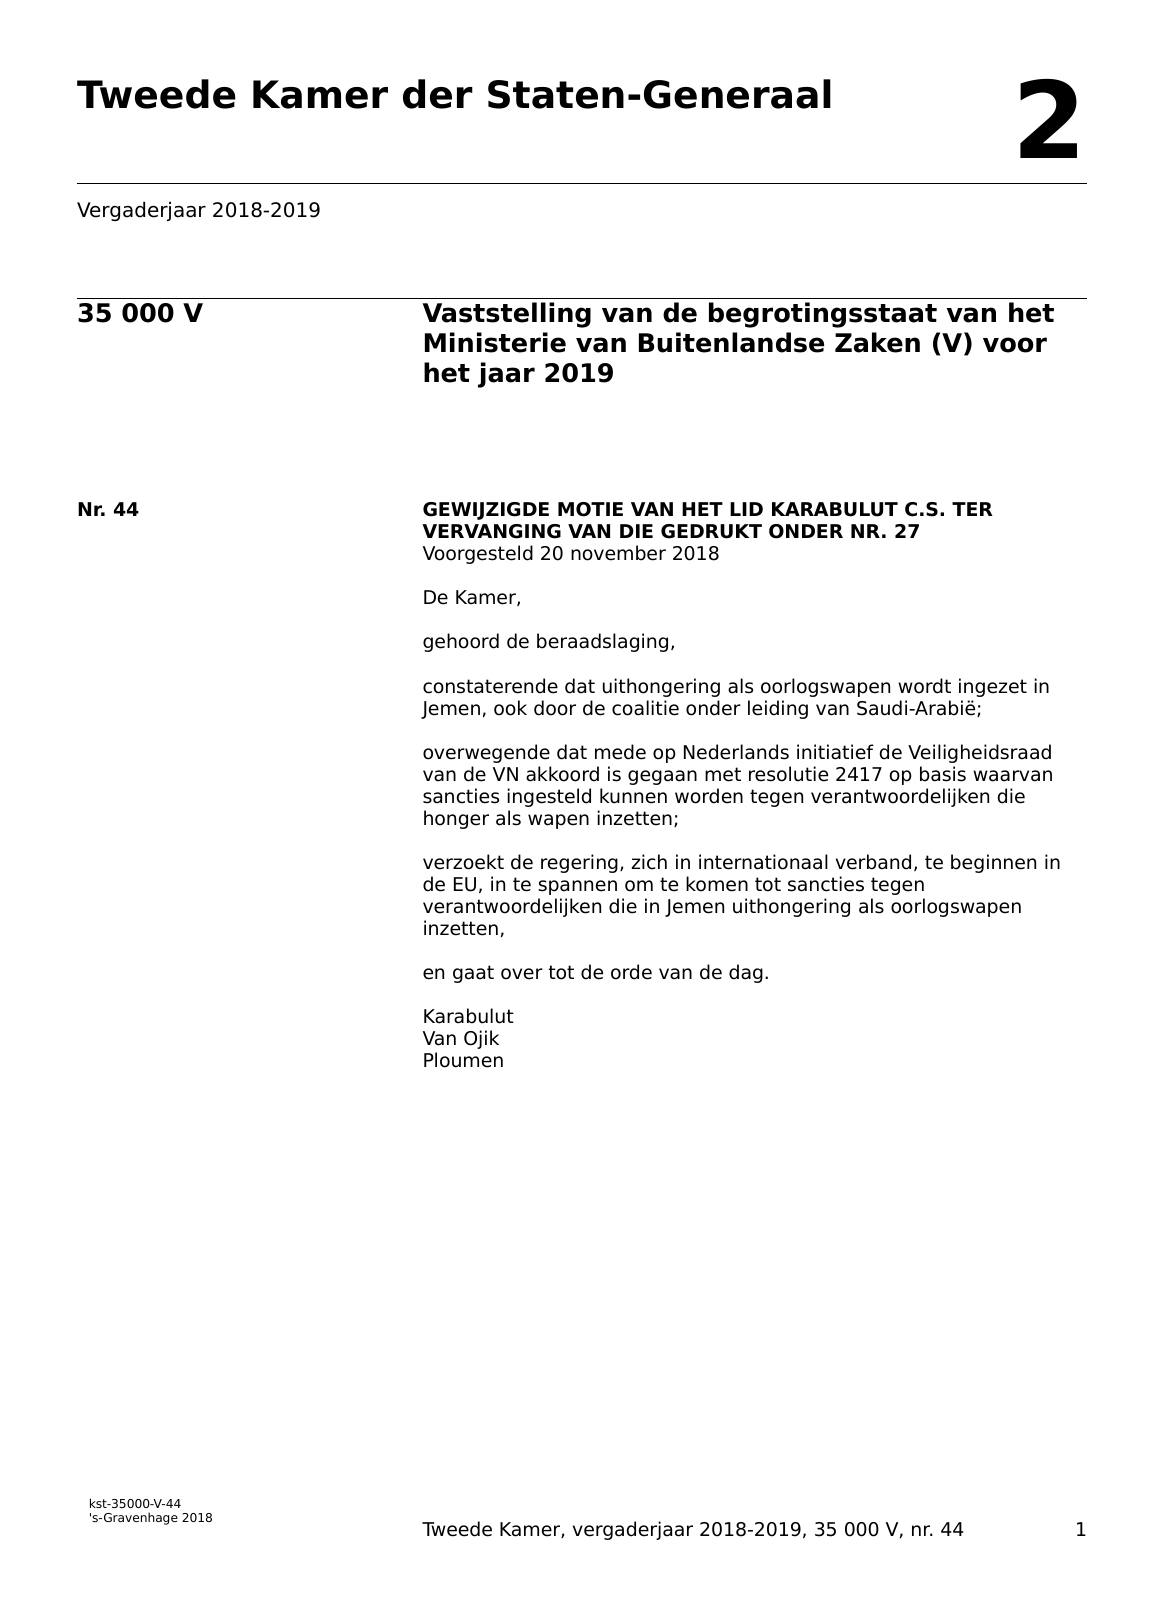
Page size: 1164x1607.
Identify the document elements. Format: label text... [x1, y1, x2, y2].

subtitle Nr. 44 GEWIJZIGDE MOTIE VAN HET LID KARABULUT C.S. TER VERVANGING VAN DIE GEDRUKT ONDER NR. 27 [77, 499, 1087, 543]
text overwegende dat mede op Nederlands initiatief de Veiligheidsraad van de VN akkoord is gegaan met resolutie 2417 op basis waarvan sancties ingesteld kunnen worden tegen verantwoordelijken die honger als wapen inzetten; [422, 742, 1087, 829]
text kst-35000-V-44 [88, 1497, 323, 1511]
text 's-Gravenhage 2018 [88, 1511, 323, 1525]
subtitle 35 000 V Vaststelling van de begrotingsstaat van het Ministerie van Buitenlandse Zaken (V) voor het jaar 2019 [77, 299, 1087, 388]
table_header Tweede Kamer der Staten-Generaal [77, 59, 886, 183]
text Karabulut [422, 1006, 1087, 1028]
text Ploumen [422, 1050, 1087, 1072]
text en gaat over tot de orde van de dag. [422, 962, 1087, 984]
text verzoekt de regering, zich in internationaal verband, te beginnen in de EU, in te spannen om te komen tot sancties tegen verantwoordelijken die in Jemen uithongering als oorlogswapen inzetten, [422, 852, 1087, 940]
text constaterende dat uithongering als oorlogswapen wordt ingezet in Jemen, ook door de coalitie onder leiding van Saudi-Arabië; [422, 676, 1087, 719]
table_header 2 [886, 59, 1087, 183]
table_cell Vergaderjaar 2018-2019 [77, 184, 1087, 298]
text Van Ojik [422, 1028, 1087, 1050]
text De Kamer, [422, 587, 1087, 609]
text Voorgesteld 20 november 2018 [422, 543, 1087, 565]
text gehoord de beraadslaging, [422, 631, 1087, 653]
